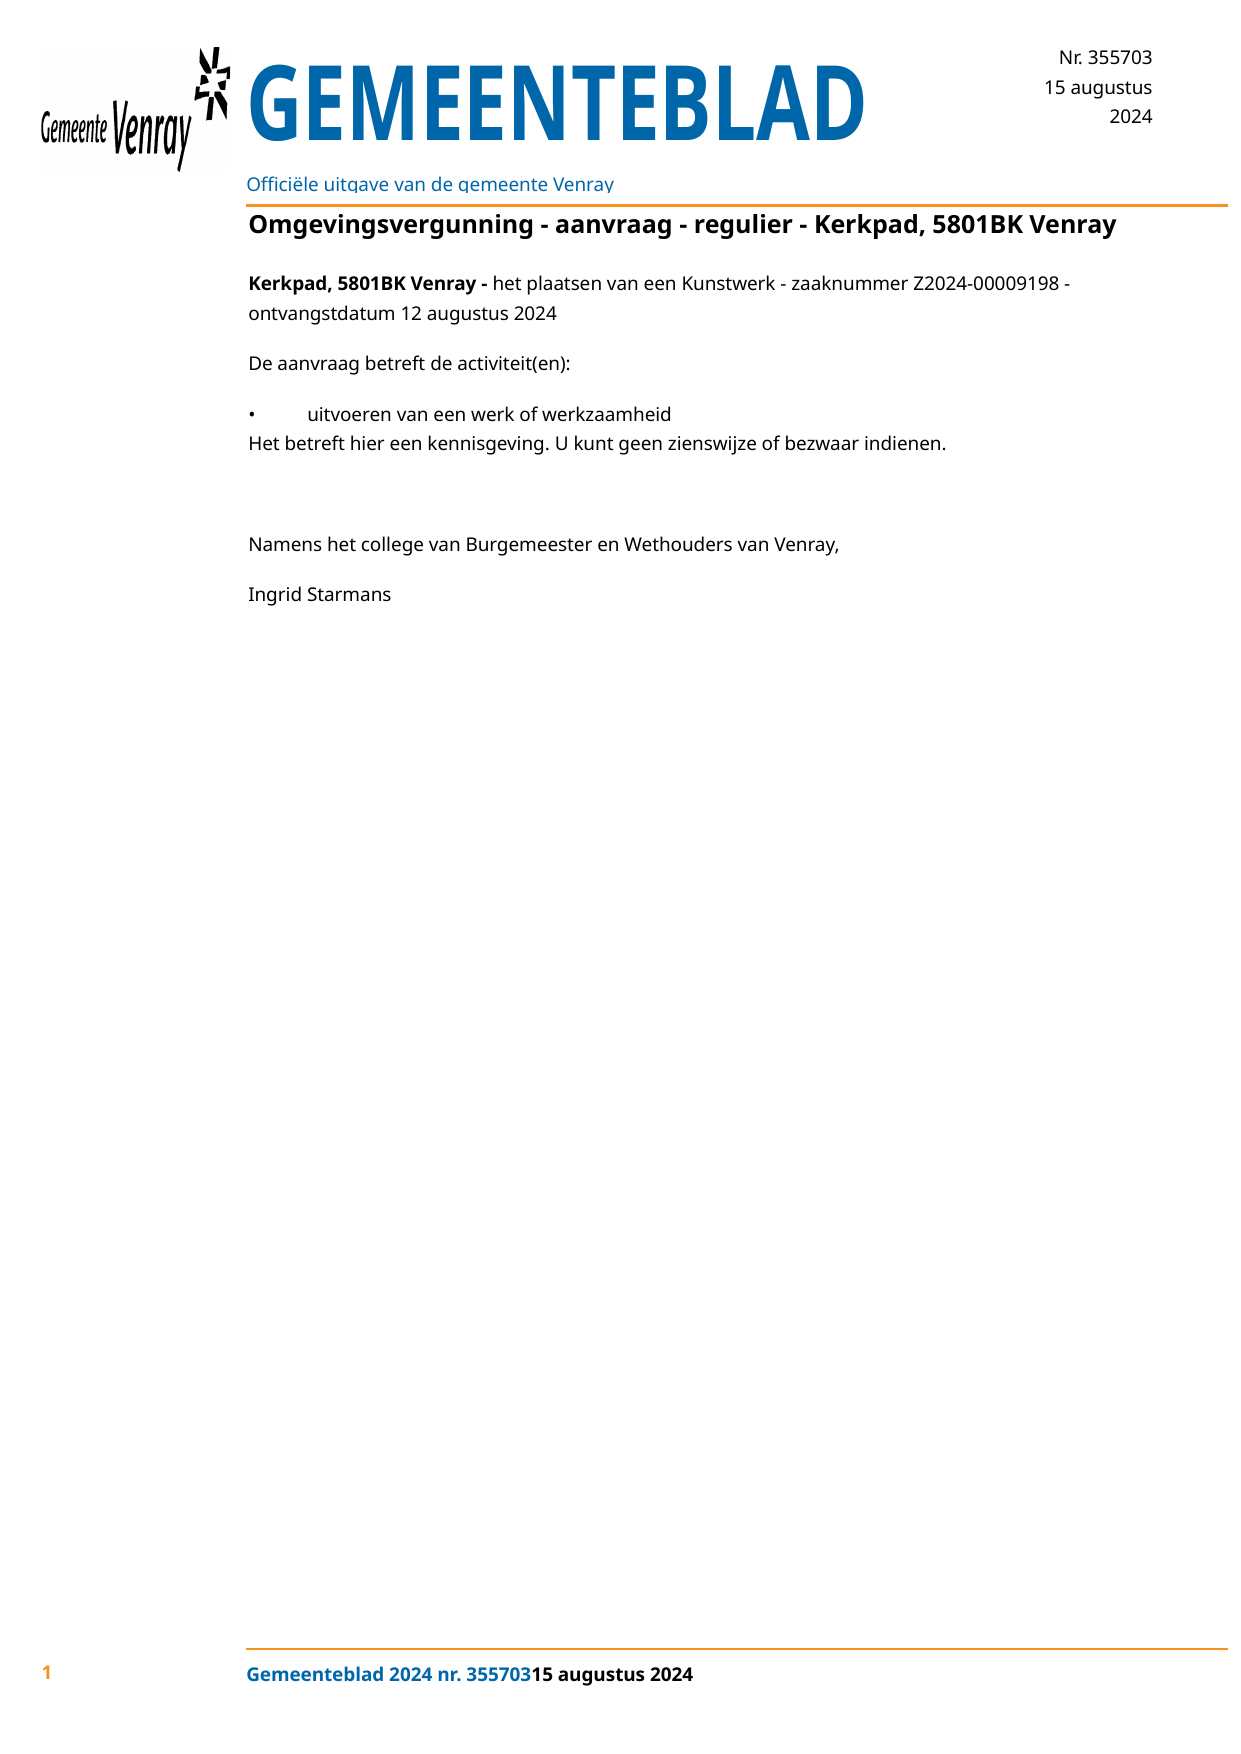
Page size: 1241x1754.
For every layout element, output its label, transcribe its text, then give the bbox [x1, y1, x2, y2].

list uitvoeren van een werk of werkzaamheid [248, 401, 1152, 426]
text Namens het college van Burgemeester en Wethouders van Venray, [248, 531, 1152, 557]
text De aanvraag betreft de activiteit(en): [248, 350, 1152, 376]
picture [41, 47, 231, 172]
text Kerkpad, 5801BK Venray - het plaatsen van een Kunstwerk - zaaknummer Z2024-00009198 - ontvangstdatum 12 augustus 2024 [248, 270, 1152, 326]
text Het betreft hier een kennisgeving. U kunt geen zienswijze of bezwaar indienen. [248, 430, 1152, 456]
text Ingrid Starmans [248, 582, 1152, 607]
text Omgevingsvergunning - aanvraag - regulier - Kerkpad, 5801BK Venray [248, 207, 1152, 241]
